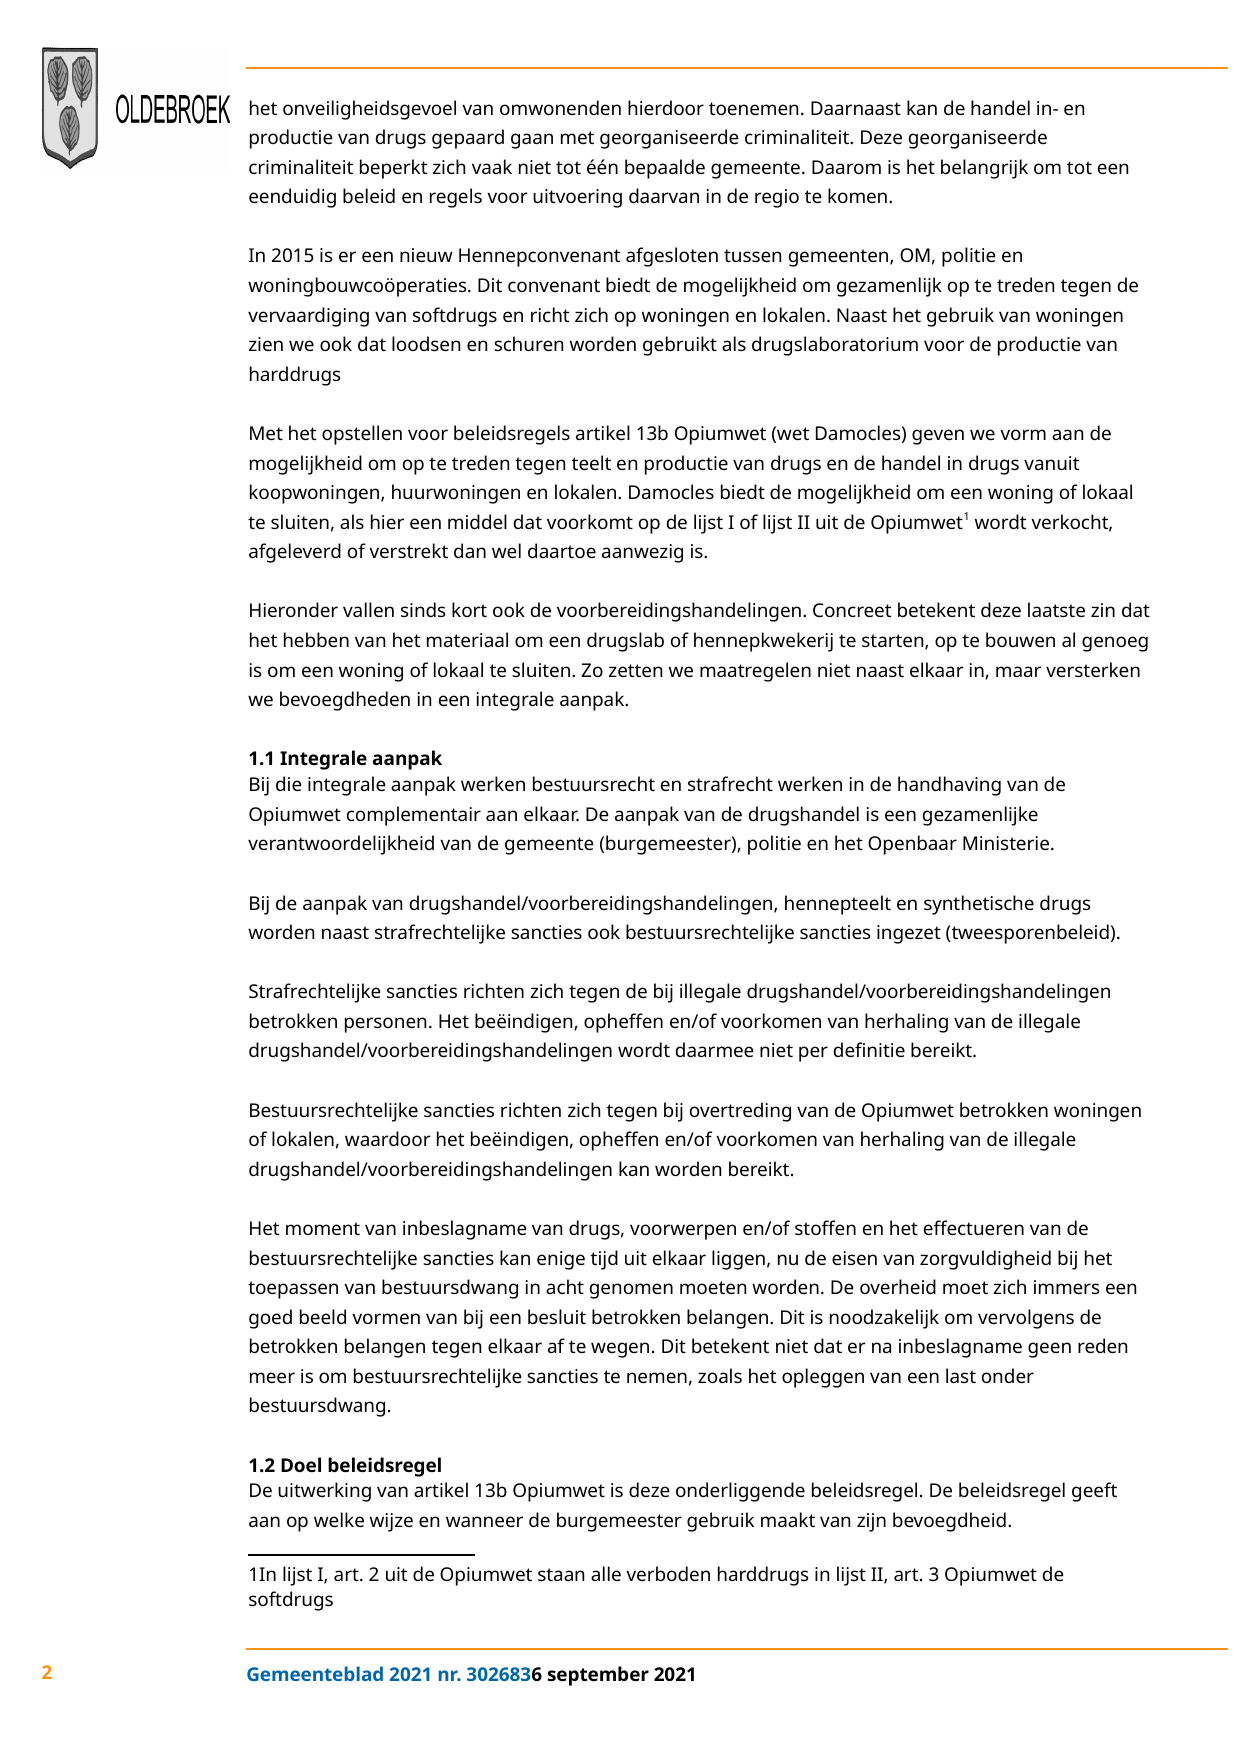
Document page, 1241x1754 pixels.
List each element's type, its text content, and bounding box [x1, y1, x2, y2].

text het onveiligheidsgevoel van omwonenden hierdoor toenemen. Daarnaast kan de handel in- en productie van drugs gepaard gaan met georganiseerde criminaliteit. Deze georganiseerde criminaliteit beperkt zich vaak niet tot één bepaalde gemeente. Daarom is het belangrijk om tot een eenduidig beleid en regels voor uitvoering daarvan in de regio te komen. [248, 95, 1152, 209]
text Met het opstellen voor beleidsregels artikel 13b Opiumwet (wet Damocles) geven we vorm aan de mogelijkheid om op te treden tegen teelt en productie van drugs en de handel in drugs vanuit koopwoningen, huurwoningen en lokalen. Damocles biedt de mogelijkheid om een woning of lokaal te sluiten, als hier een middel dat voorkomt op de lijst I of lijst II uit de Opiumwet wordt verkocht, afgeleverd of verstrekt dan wel daartoe aanwezig is. [248, 420, 1152, 564]
picture [41, 47, 231, 172]
text In lijst I, art. 2 uit de Opiumwet staan alle verboden harddrugs in lijst II, art. 3 Opiumwet de softdrugs [248, 1561, 1152, 1612]
text In 2015 is er een nieuw Hennepconvenant afgesloten tussen gemeenten, OM, politie en woningbouwcoöperaties. Dit convenant biedt de mogelijkheid om gezamenlijk op te treden tegen de vervaardiging van softdrugs en richt zich op woningen en lokalen. Naast het gebruik van woningen zien we ook dat loodsen en schuren worden gebruikt als drugslaboratorium voor de productie van harddrugs [248, 243, 1152, 387]
text Bestuursrechtelijke sancties richten zich tegen bij overtreding van de Opiumwet betrokken woningen of lokalen, waardoor het beëindigen, opheffen en/of voorkomen van herhaling van de illegale drugshandel/voorbereidingshandelingen kan worden bereikt. [248, 1097, 1152, 1182]
text 1.2 Doel beleidsregel [248, 1452, 1152, 1477]
text Bij de aanpak van drugshandel/voorbereidingshandelingen, hennepteelt en synthetische drugs worden naast strafrechtelijke sancties ook bestuursrechtelijke sancties ingezet (tweesporenbeleid). [248, 890, 1152, 945]
text Strafrechtelijke sancties richten zich tegen de bij illegale drugshandel/voorbereidingshandelingen betrokken personen. Het beëindigen, opheffen en/of voorkomen van herhaling van de illegale drugshandel/voorbereidingshandelingen wordt daarmee niet per definitie bereikt. [248, 978, 1152, 1063]
text Hieronder vallen sinds kort ook de voorbereidingshandelingen. Concreet betekent deze laatste zin dat het hebben van het materiaal om een drugslab of hennepkwekerij te starten, op te bouwen al genoeg is om een woning of lokaal te sluiten. Zo zetten we maatregelen niet naast elkaar in, maar versterken we bevoegdheden in een integrale aanpak. [248, 598, 1152, 712]
text De uitwerking van artikel 13b Opiumwet is deze onderliggende beleidsregel. De beleidsregel geeft aan op welke wijze en wanneer de burgemeester gebruik maakt van zijn bevoegdheid. [248, 1477, 1152, 1533]
text Het moment van inbeslagname van drugs, voorwerpen en/of stoffen en het effectueren van de bestuursrechtelijke sancties kan enige tijd uit elkaar liggen, nu de eisen van zorgvuldigheid bij het toepassen van bestuursdwang in acht genomen moeten worden. De overheid moet zich immers een goed beeld vormen van bij een besluit betrokken belangen. Dit is noodzakelijk om vervolgens de betrokken belangen tegen elkaar af te wegen. Dit betekent niet dat er na inbeslagname geen reden meer is om bestuursrechtelijke sancties te nemen, zoals het opleggen van een last onder bestuursdwang. [248, 1215, 1152, 1418]
text Bij die integrale aanpak werken bestuursrecht en strafrecht werken in de handhaving van de Opiumwet complementair aan elkaar. De aanpak van de drugshandel is een gezamenlijke verantwoordelijkheid van de gemeente (burgemeester), politie en het Openbaar Ministerie. [248, 771, 1152, 856]
text 1.1 Integrale aanpak [248, 746, 1152, 771]
